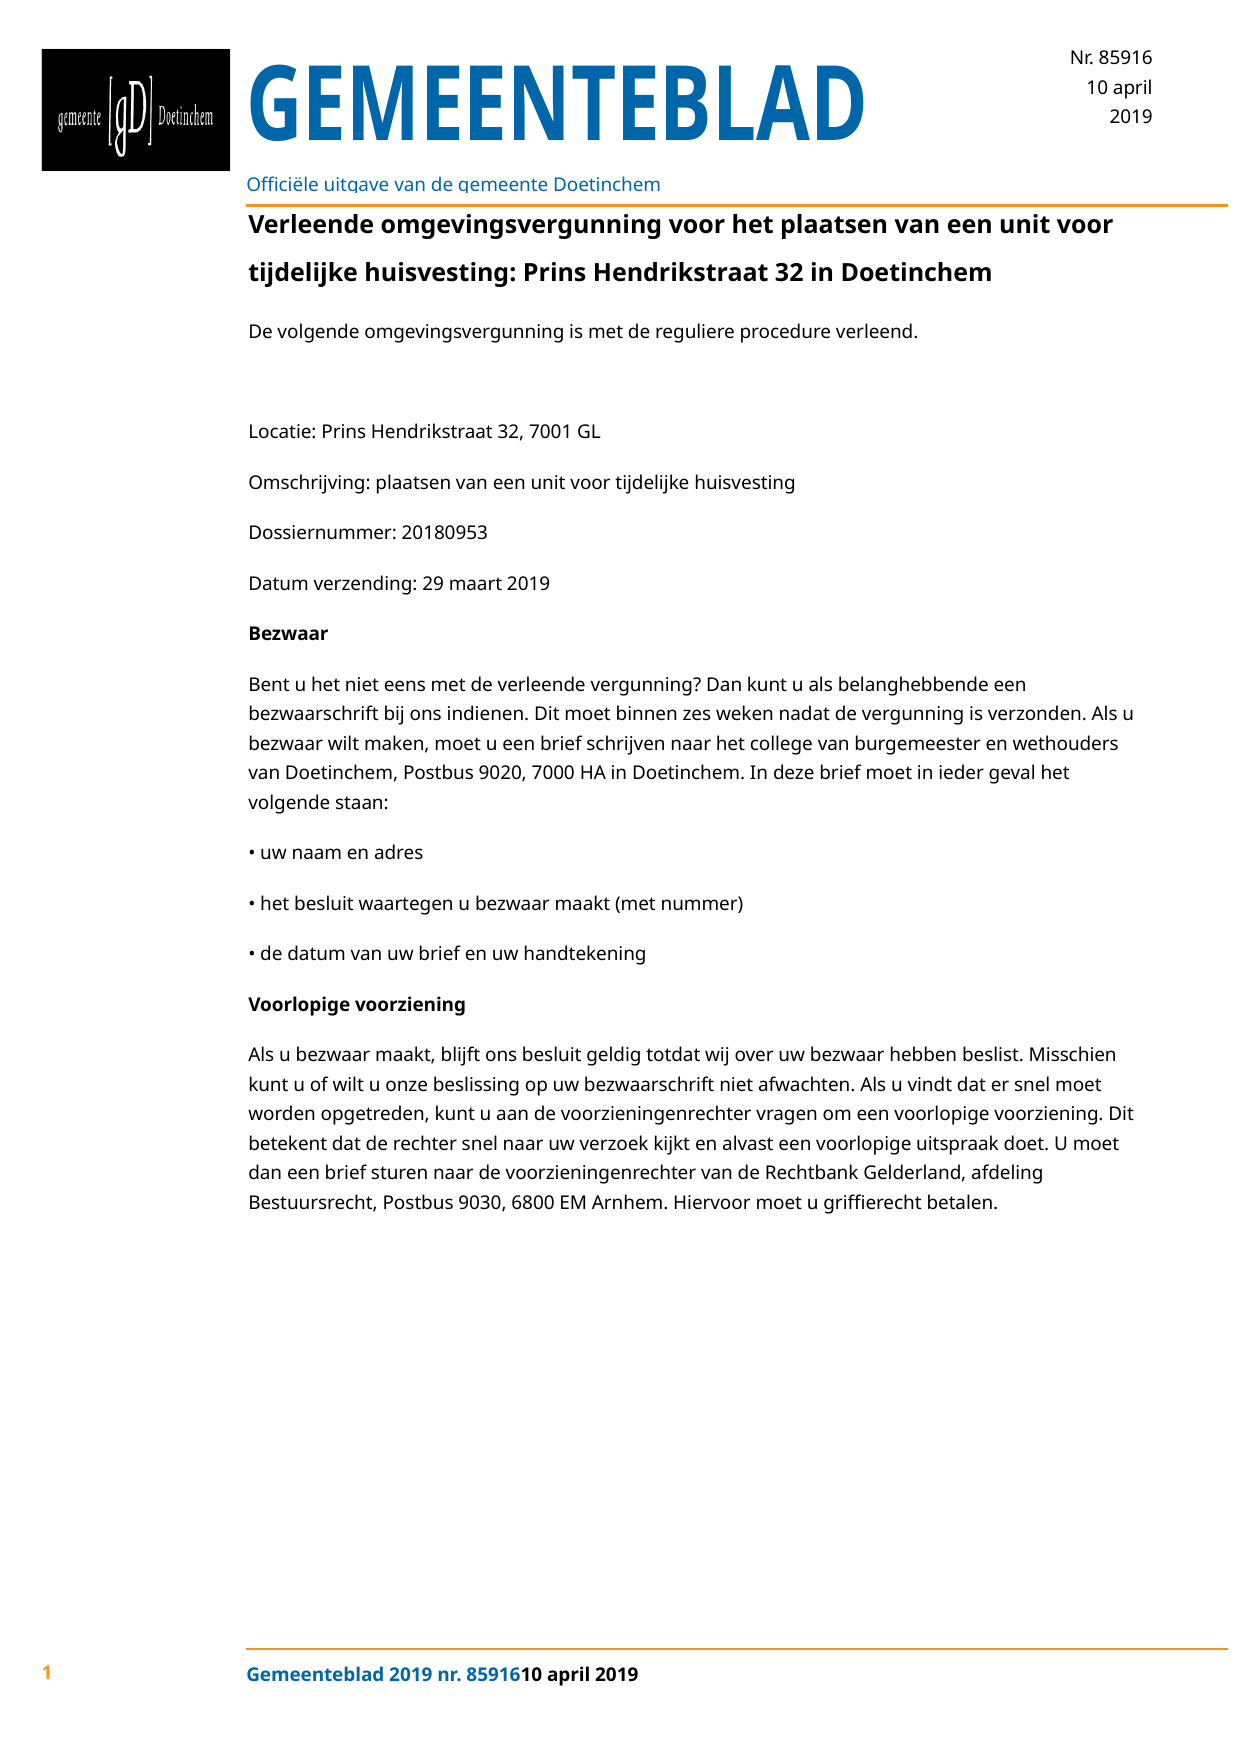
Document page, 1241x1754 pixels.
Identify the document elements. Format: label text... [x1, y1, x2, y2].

text Locatie: Prins Hendrikstraat 32, 7001 GL [248, 419, 1152, 444]
text Verleende omgevingsvergunning voor het plaatsen van een unit voor tijdelijke huisvesting: Prins Hendrikstraat 32 in Doetinchem [248, 207, 1152, 288]
text De volgende omgevingsvergunning is met de reguliere procedure verleend. [248, 318, 1152, 344]
text Omschrijving: plaatsen van een unit voor tijdelijke huisvesting [248, 469, 1152, 495]
text Bent u het niet eens met de verleende vergunning? Dan kunt u als belanghebbende een bezwaarschrift bij ons indienen. Dit moet binnen zes weken nadat de vergunning is verzonden. Als u bezwaar wilt maken, moet u een brief schrijven naar het college van burgemeester en wethouders van Doetinchem, Postbus 9020, 7000 HA in Doetinchem. In deze brief moet in ieder geval het volgende staan: [248, 671, 1152, 815]
text Bezwaar [248, 620, 1152, 646]
text Voorlopige voorziening [248, 991, 1152, 1017]
text Datum verzending: 29 maart 2019 [248, 570, 1152, 596]
text Als u bezwaar maakt, blijft ons besluit geldig totdat wij over uw bezwaar hebben beslist. Misschien kunt u of wilt u onze beslissing op uw bezwaarschrift niet afwachten. Als u vindt dat er snel moet worden opgetreden, kunt u aan de voorzieningenrechter vragen om een voorlopige voorziening. Dit betekent dat de rechter snel naar uw verzoek kijkt en alvast een voorlopige uitspraak doet. U moet dan een brief sturen naar de voorzieningenrechter van de Rechtbank Gelderland, afdeling Bestuursrecht, Postbus 9030, 6800 EM Arnhem. Hiervoor moet u griffierecht betalen. [248, 1041, 1152, 1215]
text • de datum van uw brief en uw handtekening [248, 940, 1152, 966]
text Dossiernummer: 20180953 [248, 519, 1152, 545]
text • het besluit waartegen u bezwaar maakt (met nummer) [248, 890, 1152, 916]
text • uw naam en adres [248, 839, 1152, 865]
picture [41, 47, 231, 172]
